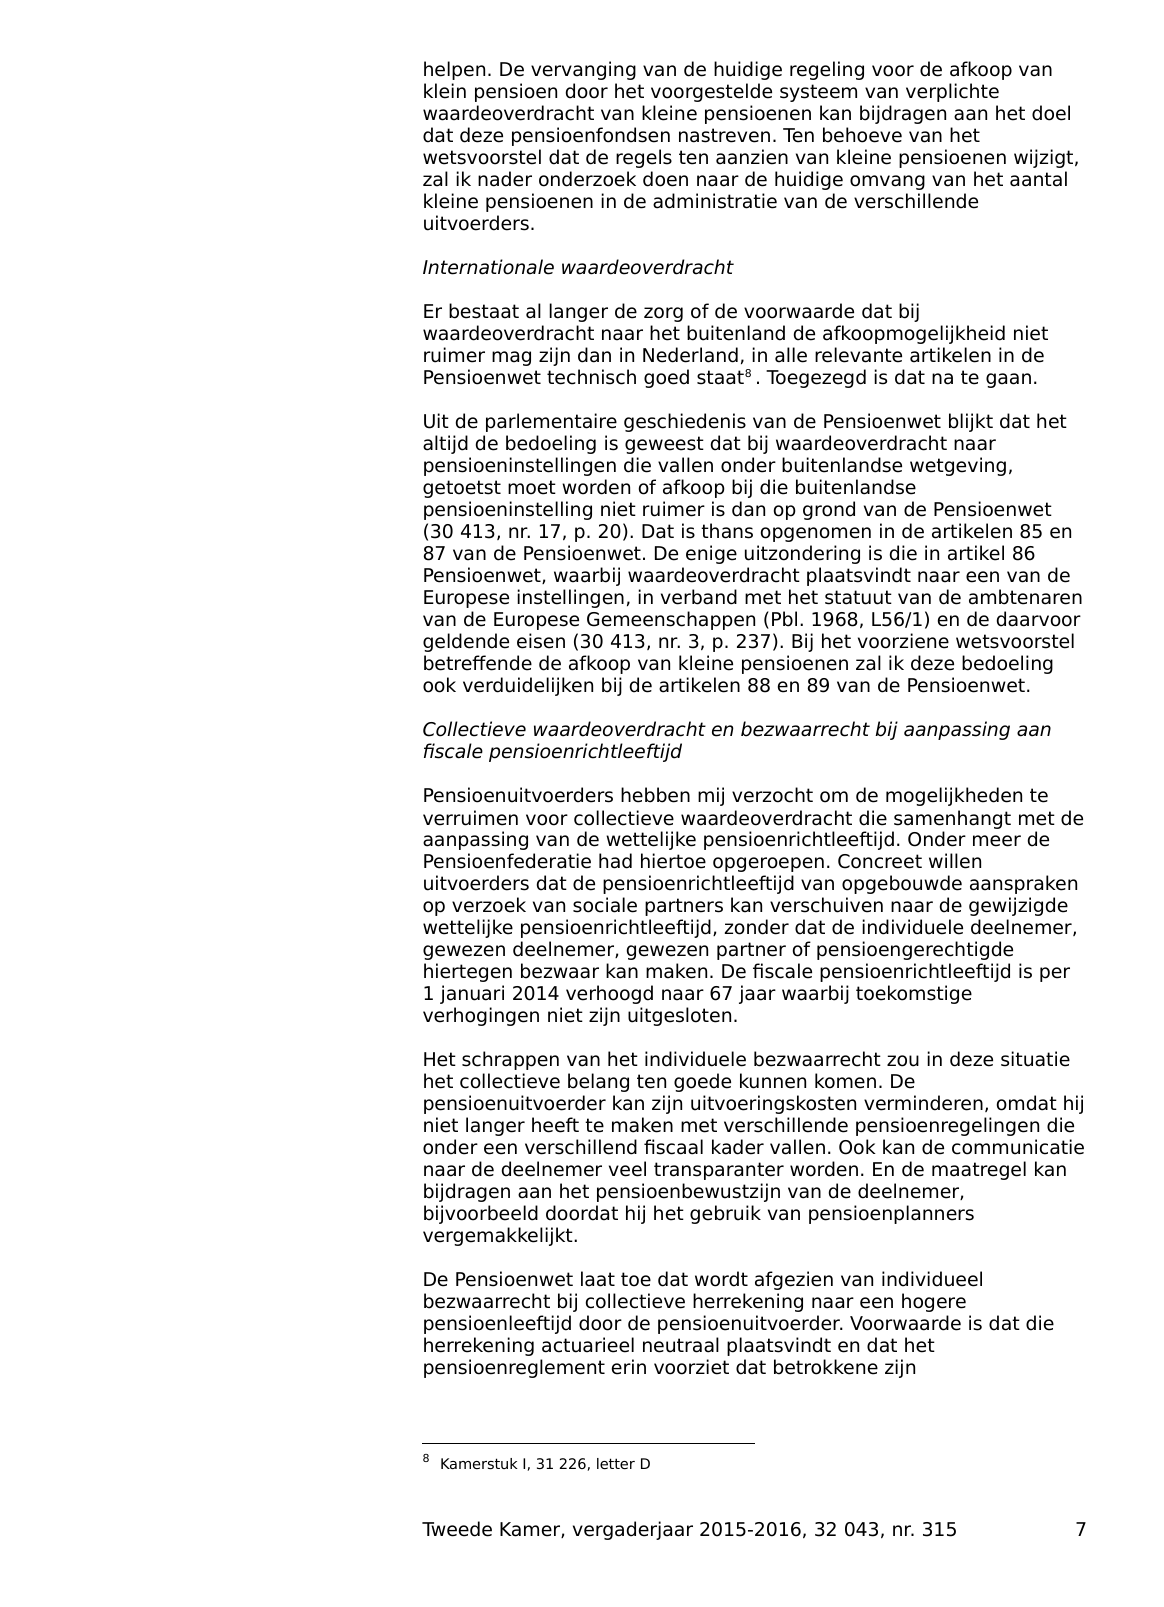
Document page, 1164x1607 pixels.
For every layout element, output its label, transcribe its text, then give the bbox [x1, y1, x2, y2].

subtitle Internationale waardeoverdracht [422, 257, 1087, 279]
text Er bestaat al langer de zorg of de voorwaarde dat bij waardeoverdracht naar het buitenland de afkoopmogelijkheid niet ruimer mag zijn dan in Nederland, in alle relevante artikelen in de Pensioenwet technisch goed staat. Toegezegd is dat na te gaan. [422, 301, 1087, 389]
subtitle Collectieve waardeoverdracht en bezwaarrecht bij aanpassing aan fiscale pensioenrichtleeftijd [422, 719, 1087, 763]
text Kamerstuk I, 31 226, letter D [422, 1452, 1087, 1474]
text Pensioenuitvoerders hebben mij verzocht om de mogelijkheden te verruimen voor collectieve waardeoverdracht die samenhangt met de aanpassing van de wettelijke pensioenrichtleeftijd. Onder meer de Pensioenfederatie had hiertoe opgeroepen. Concreet willen uitvoerders dat de pensioenrichtleeftijd van opgebouwde aanspraken op verzoek van sociale partners kan verschuiven naar de gewijzigde wettelijke pensioenrichtleeftijd, zonder dat de individuele deelnemer, gewezen deelnemer, gewezen partner of pensioengerechtigde hiertegen bezwaar kan maken. De fiscale pensioenrichtleeftijd is per 1 januari 2014 verhoogd naar 67 jaar waarbij toekomstige verhogingen niet zijn uitgesloten. [422, 785, 1087, 1027]
text Het schrappen van het individuele bezwaarrecht zou in deze situatie het collectieve belang ten goede kunnen komen. De pensioenuitvoerder kan zijn uitvoeringskosten verminderen, omdat hij niet langer heeft te maken met verschillende pensioenregelingen die onder een verschillend fiscaal kader vallen. Ook kan de communicatie naar de deelnemer veel transparanter worden. En de maatregel kan bijdragen aan het pensioenbewustzijn van de deelnemer, bijvoorbeeld doordat hij het gebruik van pensioenplanners vergemakkelijkt. [422, 1049, 1087, 1247]
text Uit de parlementaire geschiedenis van de Pensioenwet blijkt dat het altijd de bedoeling is geweest dat bij waardeoverdracht naar pensioeninstellingen die vallen onder buitenlandse wetgeving, getoetst moet worden of afkoop bij die buitenlandse pensioeninstelling niet ruimer is dan op grond van de Pensioenwet (30 413, nr. 17, p. 20). Dat is thans opgenomen in de artikelen 85 en 87 van de Pensioenwet. De enige uitzondering is die in artikel 86 Pensioenwet, waarbij waardeoverdracht plaatsvindt naar een van de Europese instellingen, in verband met het statuut van de ambtenaren van de Europese Gemeenschappen (Pbl. 1968, L56/1) en de daarvoor geldende eisen (30 413, nr. 3, p. 237). Bij het voorziene wetsvoorstel betreffende de afkoop van kleine pensioenen zal ik deze bedoeling ook verduidelijken bij de artikelen 88 en 89 van de Pensioenwet. [422, 411, 1087, 697]
text helpen. De vervanging van de huidige regeling voor de afkoop van klein pensioen door het voorgestelde systeem van verplichte waardeoverdracht van kleine pensioenen kan bijdragen aan het doel dat deze pensioenfondsen nastreven. Ten behoeve van het wetsvoorstel dat de regels ten aanzien van kleine pensioenen wijzigt, zal ik nader onderzoek doen naar de huidige omvang van het aantal kleine pensioenen in de administratie van de verschillende uitvoerders. [422, 59, 1087, 235]
text De Pensioenwet laat toe dat wordt afgezien van individueel bezwaarrecht bij collectieve herrekening naar een hogere pensioenleeftijd door de pensioenuitvoerder. Voorwaarde is dat die herrekening actuarieel neutraal plaatsvindt en dat het pensioenreglement erin voorziet dat betrokkene zijn [422, 1269, 1087, 1379]
